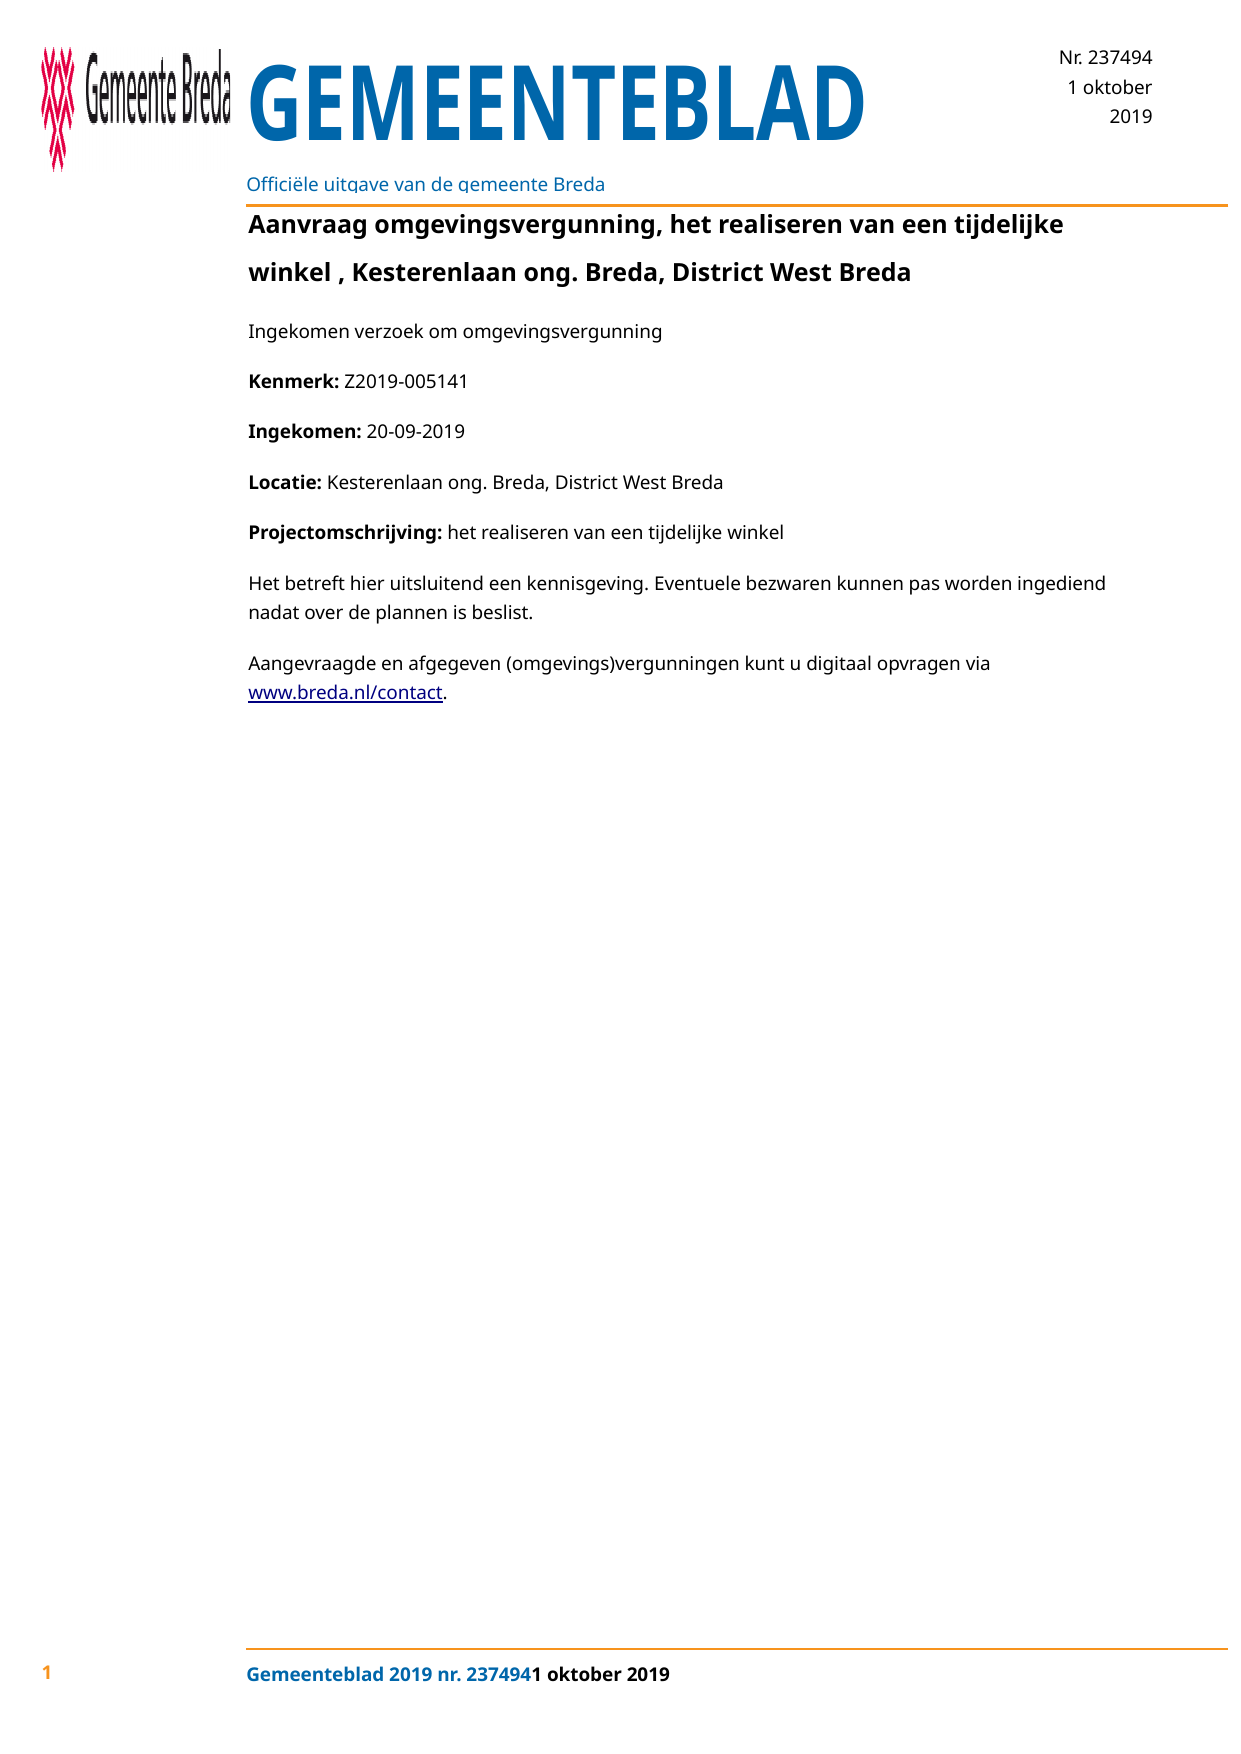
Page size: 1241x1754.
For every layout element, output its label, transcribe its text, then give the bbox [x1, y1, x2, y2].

text Aangevraagde en afgegeven (omgevings)vergunningen kunt u digitaal opvragen via www.breda.nl/contact. [248, 650, 1152, 705]
picture [41, 47, 231, 172]
text Ingekomen verzoek om omgevingsvergunning [248, 318, 1152, 344]
text Kenmerk: Z2019-005141 [248, 368, 1152, 394]
text Het betreft hier uitsluitend een kennisgeving. Eventuele bezwaren kunnen pas worden ingediend nadat over de plannen is beslist. [248, 570, 1152, 625]
text Aanvraag omgevingsvergunning, het realiseren van een tijdelijke winkel , Kesterenlaan ong. Breda, District West Breda [248, 207, 1152, 288]
text Locatie: Kesterenlaan ong. Breda, District West Breda [248, 469, 1152, 495]
text Ingekomen: 20-09-2019 [248, 419, 1152, 444]
text Projectomschrijving: het realiseren van een tijdelijke winkel [248, 519, 1152, 545]
